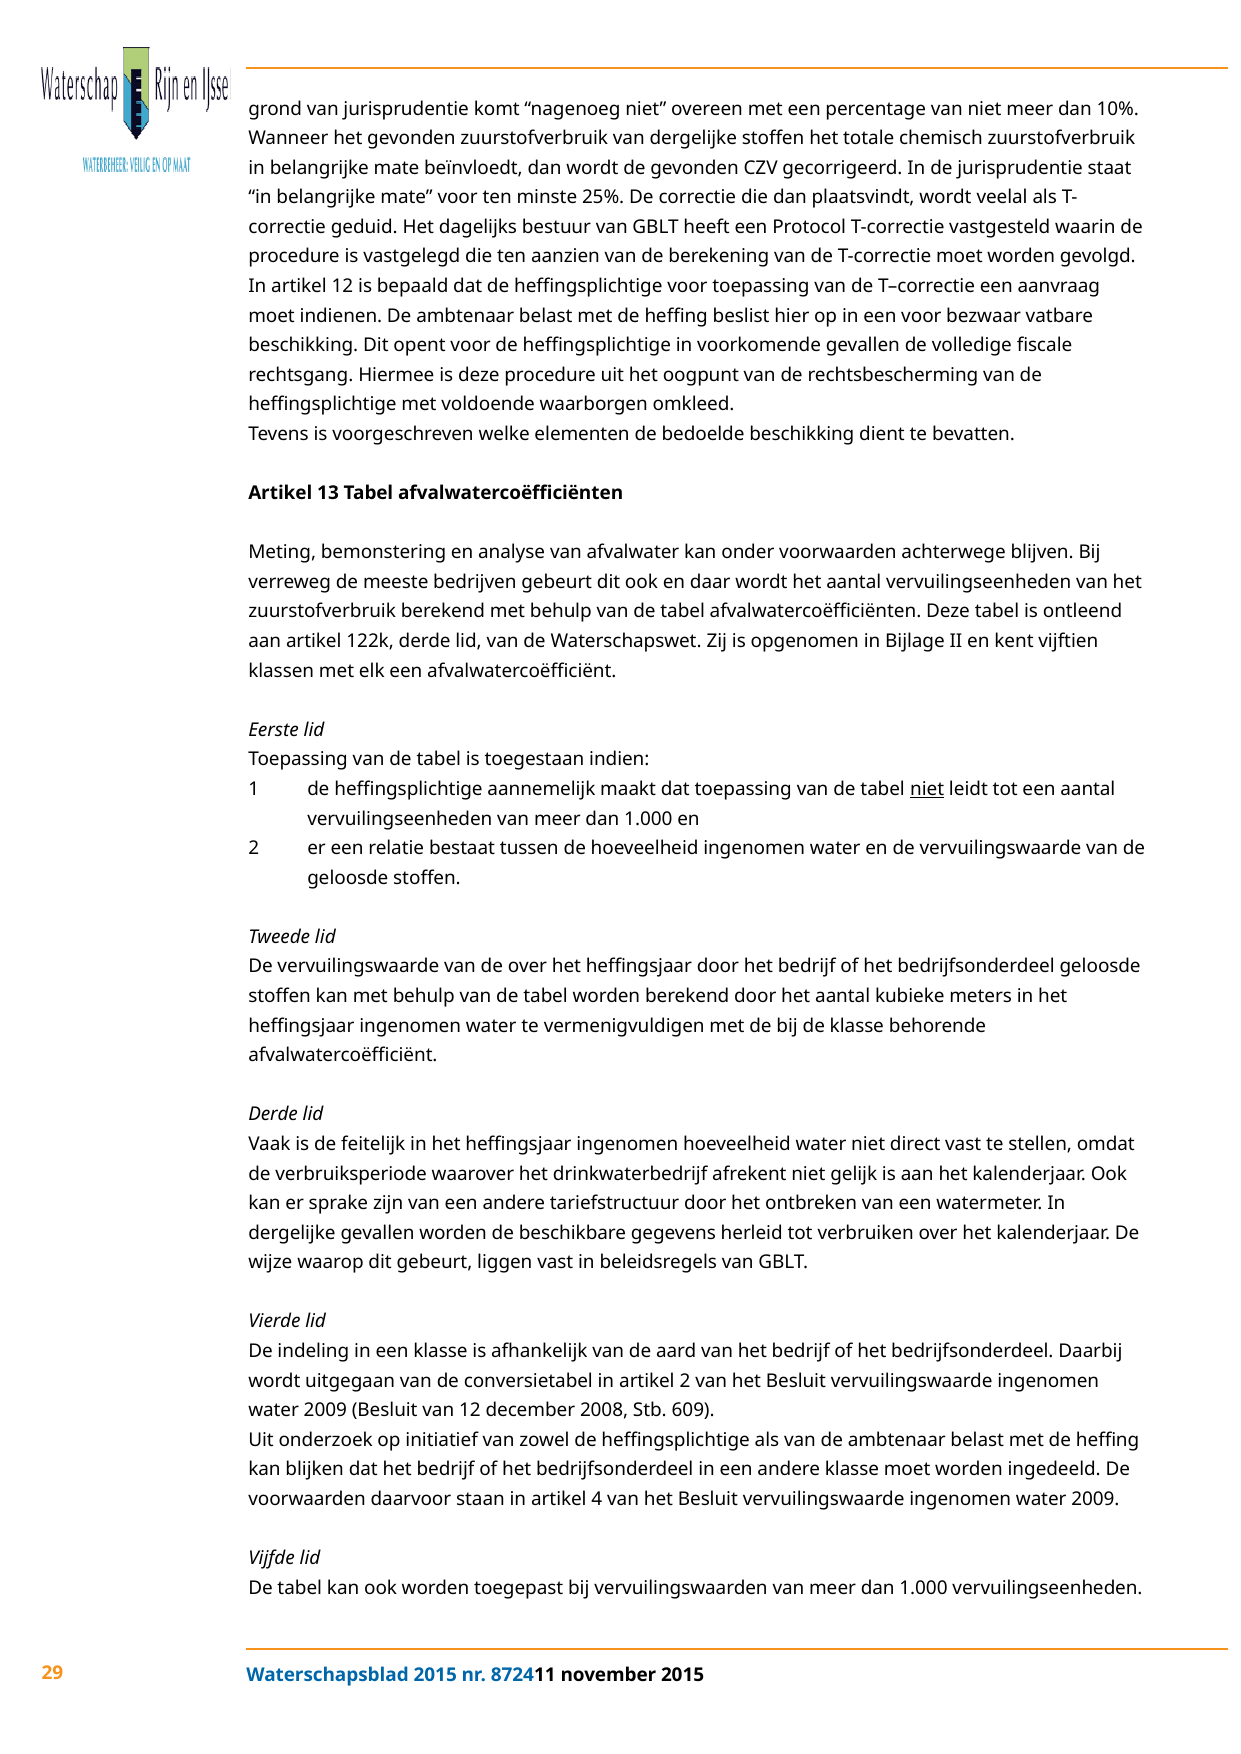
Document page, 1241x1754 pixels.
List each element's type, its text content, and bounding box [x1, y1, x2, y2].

text De vervuilingswaarde van de over het heffingsjaar door het bedrijf of het bedrijfsonderdeel geloosde stoffen kan met behulp van de tabel worden berekend door het aantal kubieke meters in het heffingsjaar ingenomen water te vermenigvuldigen met de bij de klasse behorende afvalwatercoëfficiënt. [248, 953, 1152, 1067]
text Vierde lid [248, 1308, 1152, 1333]
list de heffingsplichtige aannemelijk maakt dat toepassing van de tabel niet leidt tot een aantal vervuilingseenheden van meer dan 1.000 en [248, 775, 1152, 831]
picture [41, 47, 231, 172]
text Tevens is voorgeschreven welke elementen de bedoelde beschikking dient te bevatten. [248, 420, 1152, 446]
text In artikel 12 is bepaald dat de heffingsplichtige voor toepassing van de T–correctie een aanvraag moet indienen. De ambtenaar belast met de heffing beslist hier op in een voor bezwaar vatbare beschikking. Dit opent voor de heffingsplichtige in voorkomende gevallen de volledige fiscale rechtsgang. Hiermee is deze procedure uit het oogpunt van de rechtsbescherming van de heffingsplichtige met voldoende waarborgen omkleed. [248, 272, 1152, 416]
text Eerste lid [248, 716, 1152, 742]
text grond van jurisprudentie komt “nagenoeg niet” overeen met een percentage van niet meer dan 10%. Wanneer het gevonden zuurstofverbruik van dergelijke stoffen het totale chemisch zuurstofverbruik in belangrijke mate beïnvloedt, dan wordt de gevonden CZV gecorrigeerd. In de jurisprudentie staat “in belangrijke mate” voor ten minste 25%. De correctie die dan plaatsvindt, wordt veelal als T-correctie geduid. Het dagelijks bestuur van GBLT heeft een Protocol T-correctie vastgesteld waarin de procedure is vastgelegd die ten aanzien van de berekening van de T-correctie moet worden gevolgd. [248, 95, 1152, 268]
list er een relatie bestaat tussen de hoeveelheid ingenomen water en de vervuilingswaarde van de geloosde stoffen. [248, 834, 1152, 890]
text Derde lid [248, 1101, 1152, 1126]
text Meting, bemonstering en analyse van afvalwater kan onder voorwaarden achterwege blijven. Bij verreweg de meeste bedrijven gebeurt dit ook en daar wordt het aantal vervuilingseenheden van het zuurstofverbruik berekend met behulp van de tabel afvalwatercoëfficiënten. Deze tabel is ontleend aan artikel 122k, derde lid, van de Waterschapswet. Zij is opgenomen in Bijlage II en kent vijftien klassen met elk een afvalwatercoëfficiënt. [248, 538, 1152, 683]
text Toepassing van de tabel is toegestaan indien: [248, 746, 1152, 771]
text De tabel kan ook worden toegepast bij vervuilingswaarden van meer dan 1.000 vervuilingseenheden. [248, 1574, 1152, 1600]
text Uit onderzoek op initiatief van zowel de heffingsplichtige als van de ambtenaar belast met de heffing kan blijken dat het bedrijf of het bedrijfsonderdeel in een andere klasse moet worden ingedeeld. De voorwaarden daarvoor staan in artikel 4 van het Besluit vervuilingswaarde ingenomen water 2009. [248, 1426, 1152, 1511]
text Vijfde lid [248, 1544, 1152, 1570]
text Tweede lid [248, 923, 1152, 949]
text Vaak is de feitelijk in het heffingsjaar ingenomen hoeveelheid water niet direct vast te stellen, omdat de verbruiksperiode waarover het drinkwaterbedrijf afrekent niet gelijk is aan het kalenderjaar. Ook kan er sprake zijn van een andere tariefstructuur door het ontbreken van een watermeter. In dergelijke gevallen worden de beschikbare gegevens herleid tot verbruiken over het kalenderjaar. De wijze waarop dit gebeurt, liggen vast in beleidsregels van GBLT. [248, 1130, 1152, 1274]
text De indeling in een klasse is afhankelijk van de aard van het bedrijf of het bedrijfsonderdeel. Daarbij wordt uitgegaan van de conversietabel in artikel 2 van het Besluit vervuilingswaarde ingenomen water 2009 (Besluit van 12 december 2008, Stb. 609). [248, 1337, 1152, 1422]
text Artikel 13 Tabel afvalwatercoëfficiënten [248, 479, 1152, 505]
